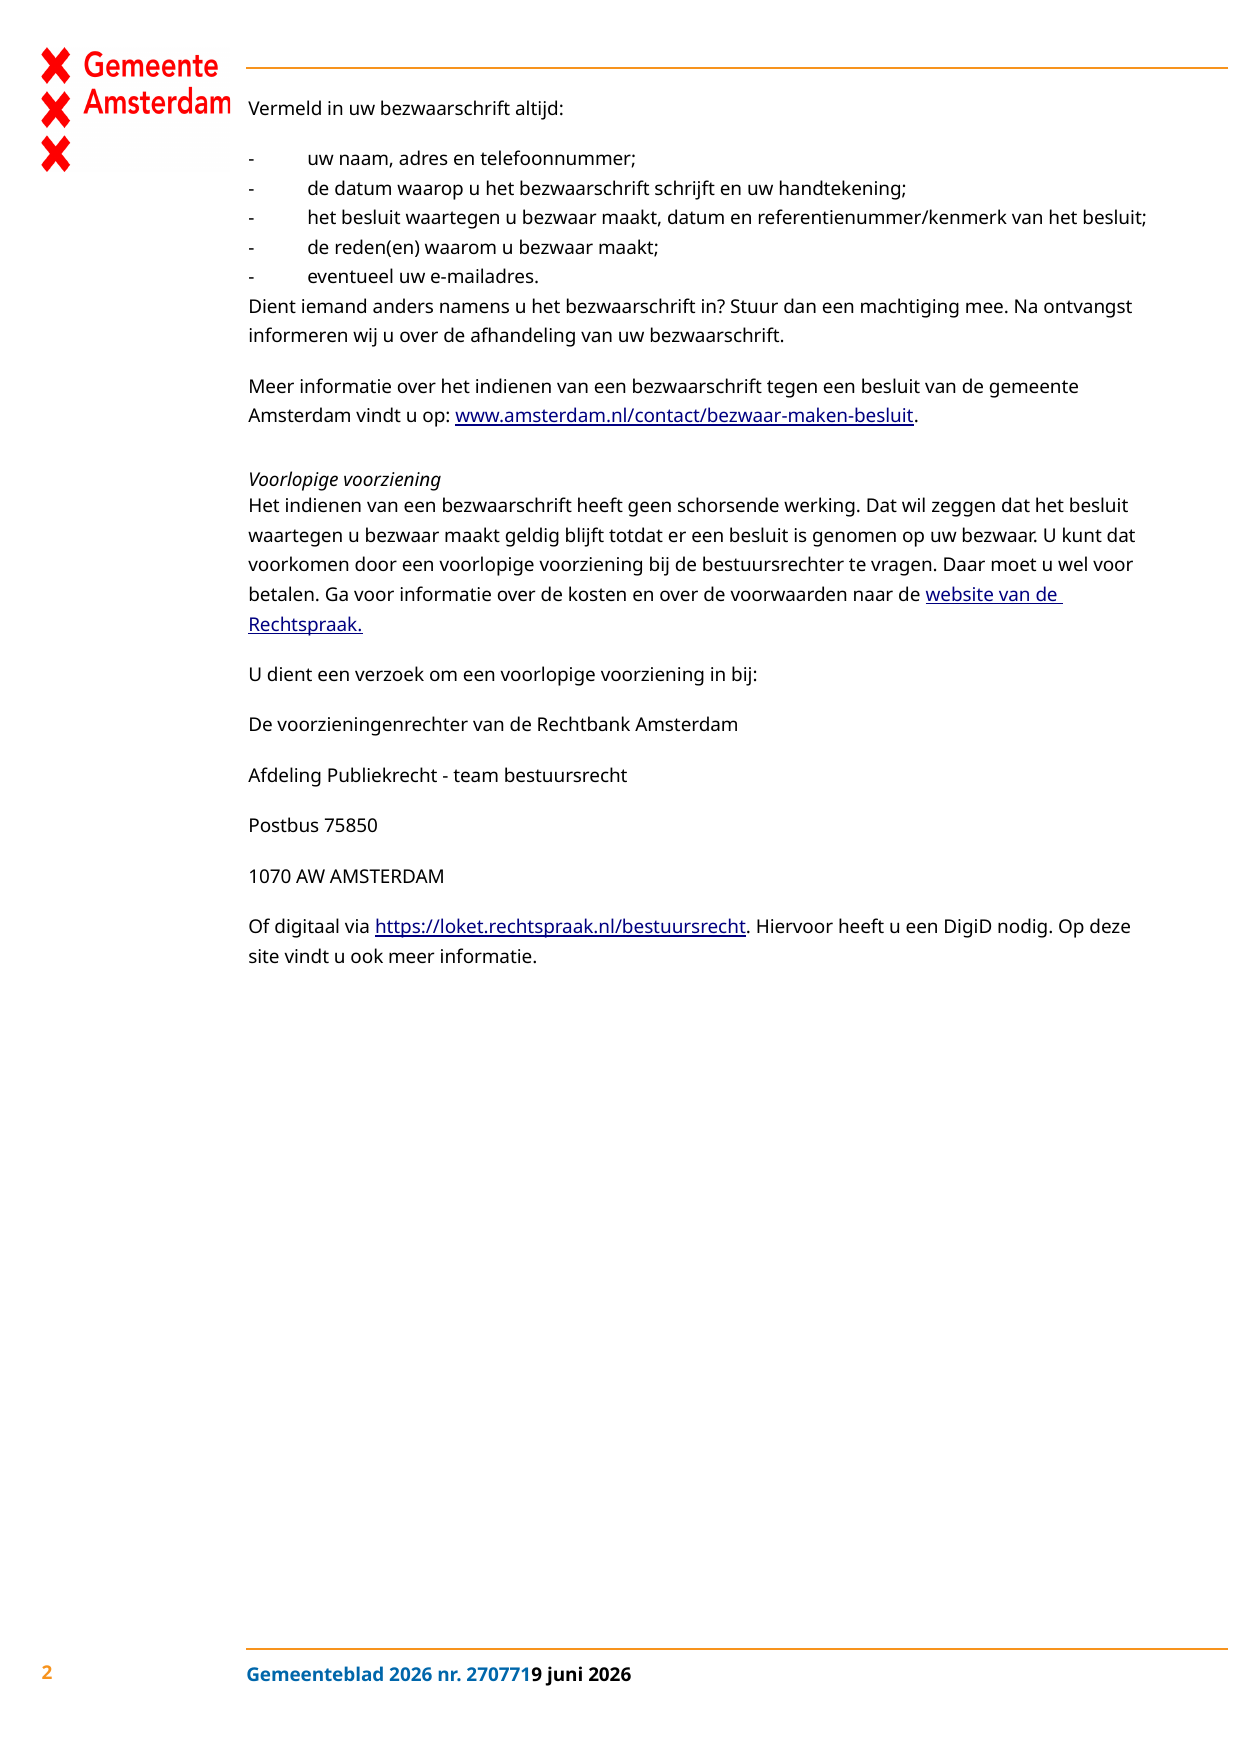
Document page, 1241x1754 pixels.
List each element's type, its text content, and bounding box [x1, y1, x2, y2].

text Dient iemand anders namens u het bezwaarschrift in? Stuur dan een machtiging mee. Na ontvangst informeren wij u over de afhandeling van uw bezwaarschrift. [248, 293, 1152, 348]
text Het indienen van een bezwaarschrift heeft geen schorsende werking. Dat wil zeggen dat het besluit waartegen u bezwaar maakt geldig blijft totdat er een besluit is genomen op uw bezwaar. U kunt dat voorkomen door een voorlopige voorziening bij de bestuursrechter te vragen. Daar moet u wel voor betalen. Ga voor informatie over de kosten en over de voorwaarden naar de website van de Rechtspraak. [248, 492, 1152, 636]
text Of digitaal via https://loket.rechtspraak.nl/bestuursrecht. Hiervoor heeft u een DigiD nodig. Op deze site vindt u ook meer informatie. [248, 913, 1152, 968]
list de reden(en) waarom u bezwaar maakt; [248, 234, 1152, 260]
text Vermeld in uw bezwaarschrift altijd: [248, 95, 1152, 121]
text Afdeling Publiekrecht - team bestuursrecht [248, 762, 1152, 788]
text Postbus 75850 [248, 812, 1152, 838]
text 1070 AW AMSTERDAM [248, 863, 1152, 888]
list het besluit waartegen u bezwaar maakt, datum en referentienummer/kenmerk van het besluit; [248, 204, 1152, 230]
text De voorzieningenrechter van de Rechtbank Amsterdam [248, 712, 1152, 737]
text Voorlopige voorziening [248, 467, 1152, 492]
list de datum waarop u het bezwaarschrift schrijft en uw handtekening; [248, 175, 1152, 201]
text U dient een verzoek om een voorlopige voorziening in bij: [248, 661, 1152, 687]
list uw naam, adres en telefoonnummer; [248, 145, 1152, 171]
picture [41, 47, 231, 172]
text Meer informatie over het indienen van een bezwaarschrift tegen een besluit van de gemeente Amsterdam vindt u op: www.amsterdam.nl/contact/bezwaar-maken-besluit. [248, 373, 1152, 428]
list eventueel uw e-mailadres. [248, 263, 1152, 289]
